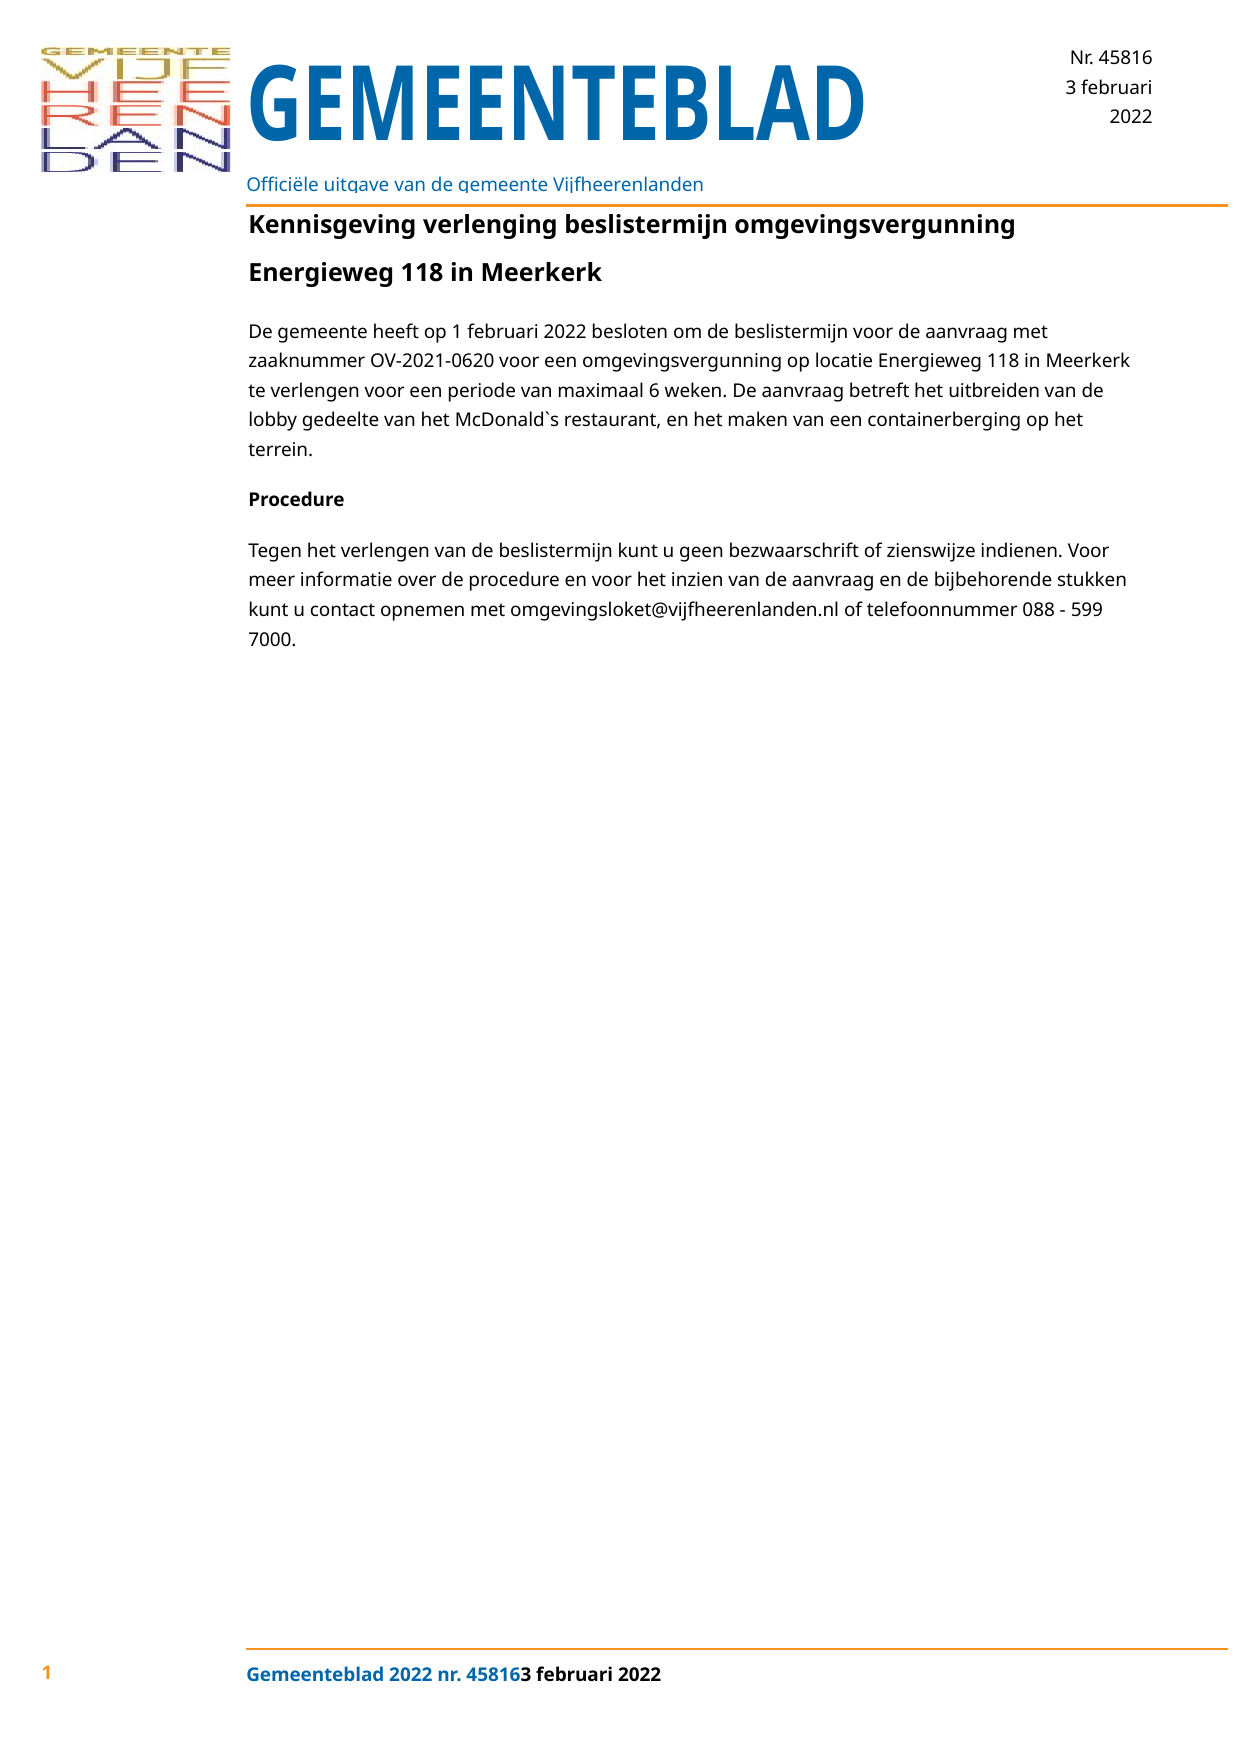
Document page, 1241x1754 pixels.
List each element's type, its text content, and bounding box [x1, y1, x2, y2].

text Kennisgeving verlenging beslistermijn omgevingsvergunning Energieweg 118 in Meerkerk [248, 207, 1152, 288]
text De gemeente heeft op 1 februari 2022 besloten om de beslistermijn voor de aanvraag met zaaknummer OV-2021-0620 voor een omgevingsvergunning op locatie Energieweg 118 in Meerkerk te verlengen voor een periode van maximaal 6 weken. De aanvraag betreft het uitbreiden van de lobby gedeelte van het McDonald`s restaurant, en het maken van een containerberging op het terrein. [248, 318, 1152, 462]
text Procedure [248, 487, 1152, 512]
text Tegen het verlengen van de beslistermijn kunt u geen bezwaarschrift of zienswijze indienen. Voor meer informatie over de procedure en voor het inzien van de aanvraag en de bijbehorende stukken kunt u contact opnemen met omgevingsloket@vijfheerenlanden.nl of telefoonnummer 088 - 599 7000. [248, 537, 1152, 652]
picture [41, 47, 231, 172]
